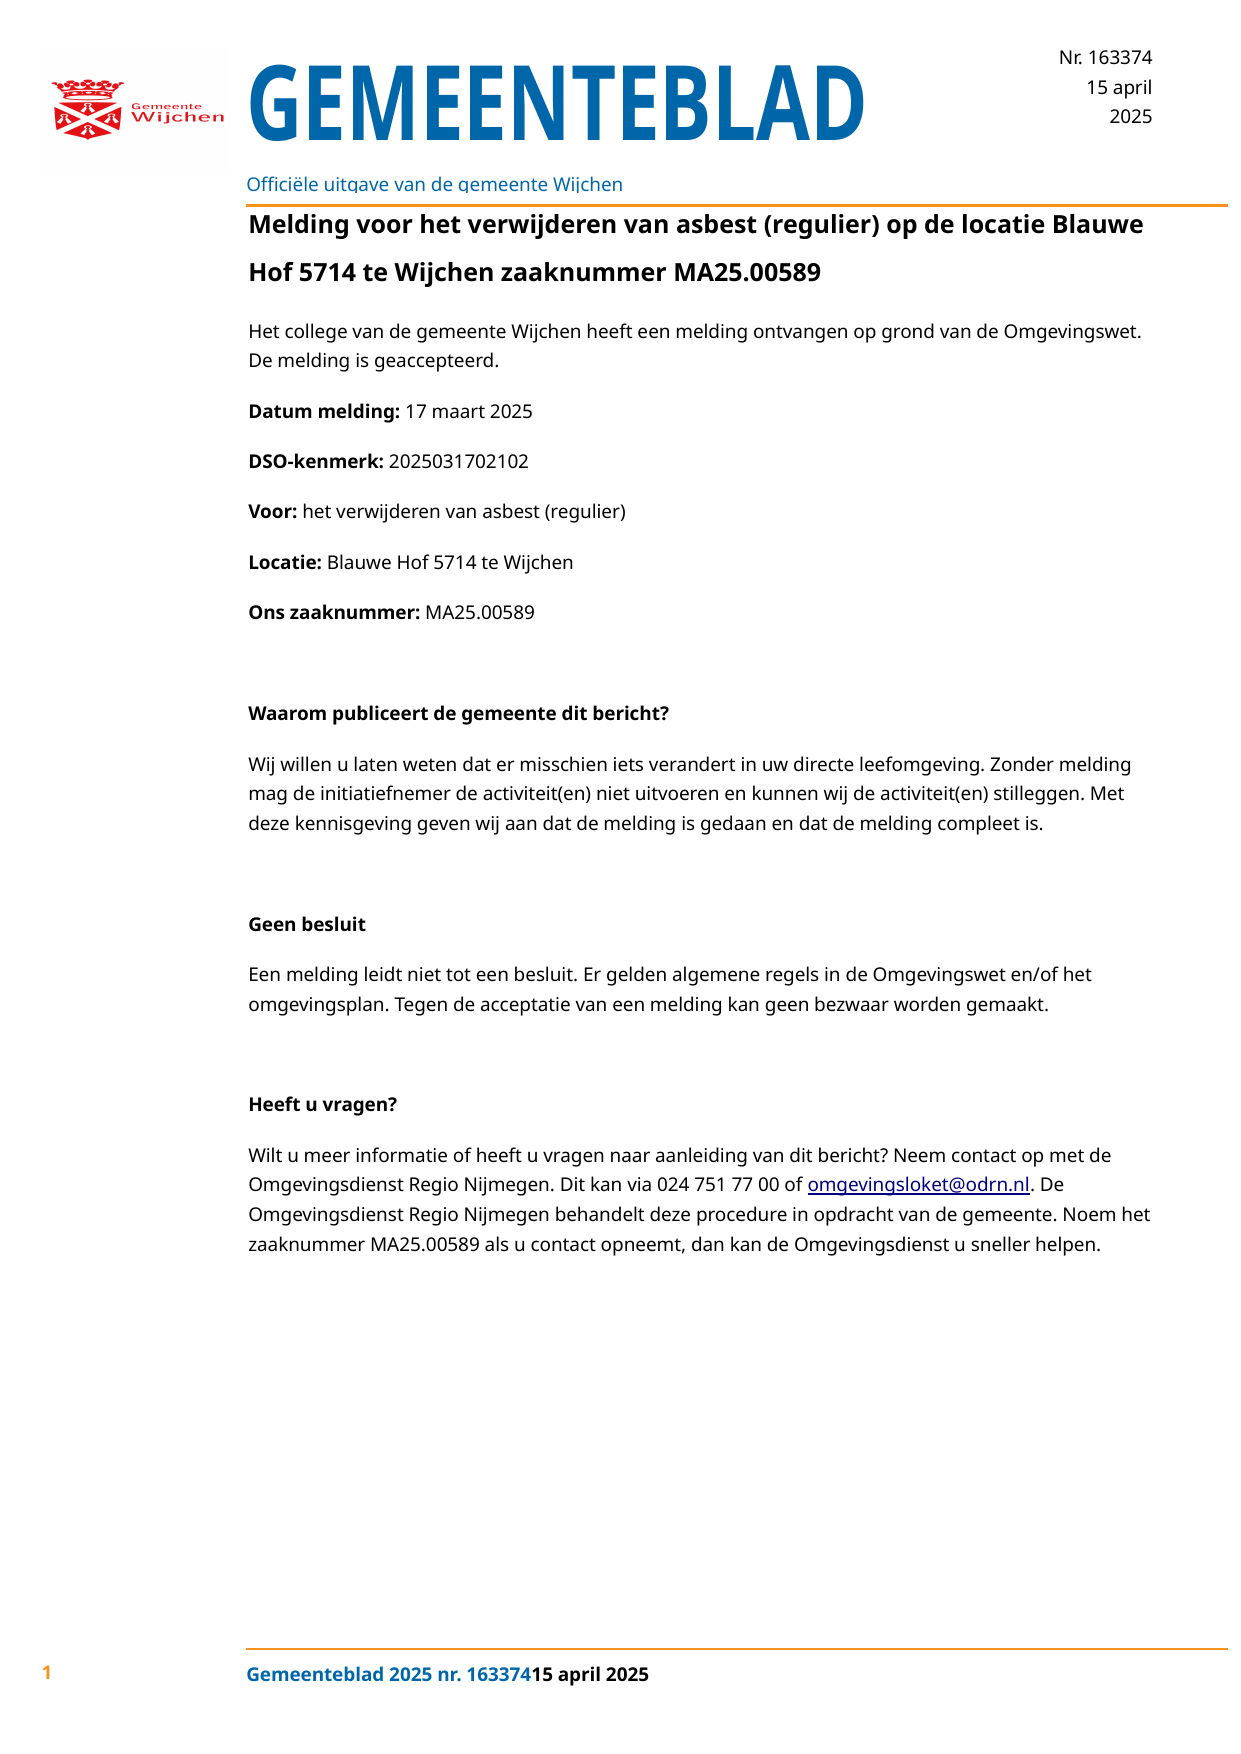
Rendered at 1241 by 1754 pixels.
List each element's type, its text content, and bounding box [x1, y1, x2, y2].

text Heeft u vragen? [248, 1092, 1152, 1117]
text Ons zaaknummer: MA25.00589 [248, 599, 1152, 625]
text Het college van de gemeente Wijchen heeft een melding ontvangen op grond van de Omgevingswet. De melding is geaccepteerd. [248, 318, 1152, 373]
text Wilt u meer informatie of heeft u vragen naar aanleiding van dit bericht? Neem contact op met de Omgevingsdienst Regio Nijmegen. Dit kan via 024 751 77 00 of omgevingsloket@odrn.nl. De Omgevingsdienst Regio Nijmegen behandelt deze procedure in opdracht van de gemeente. Noem het zaaknummer MA25.00589 als u contact opneemt, dan kan de Omgevingsdienst u sneller helpen. [248, 1142, 1152, 1257]
text Locatie: Blauwe Hof 5714 te Wijchen [248, 549, 1152, 575]
text Melding voor het verwijderen van asbest (regulier) op de locatie Blauwe Hof 5714 te Wijchen zaaknummer MA25.00589 [248, 207, 1152, 288]
text Een melding leidt niet tot een besluit. Er gelden algemene regels in de Omgevingswet en/of het omgevingsplan. Tegen de acceptatie van een melding kan geen bezwaar worden gemaakt. [248, 961, 1152, 1017]
text Datum melding: 17 maart 2025 [248, 398, 1152, 424]
text DSO-kenmerk: 2025031702102 [248, 448, 1152, 474]
text Wij willen u laten weten dat er misschien iets verandert in uw directe leefomgeving. Zonder melding mag de initiatiefnemer de activiteit(en) niet uitvoeren en kunnen wij de activiteit(en) stilleggen. Met deze kennisgeving geven wij aan dat de melding is gedaan en dat de melding compleet is. [248, 751, 1152, 836]
text Voor: het verwijderen van asbest (regulier) [248, 499, 1152, 524]
picture [41, 47, 231, 172]
text Geen besluit [248, 911, 1152, 937]
text Waarom publiceert de gemeente dit bericht? [248, 700, 1152, 726]
